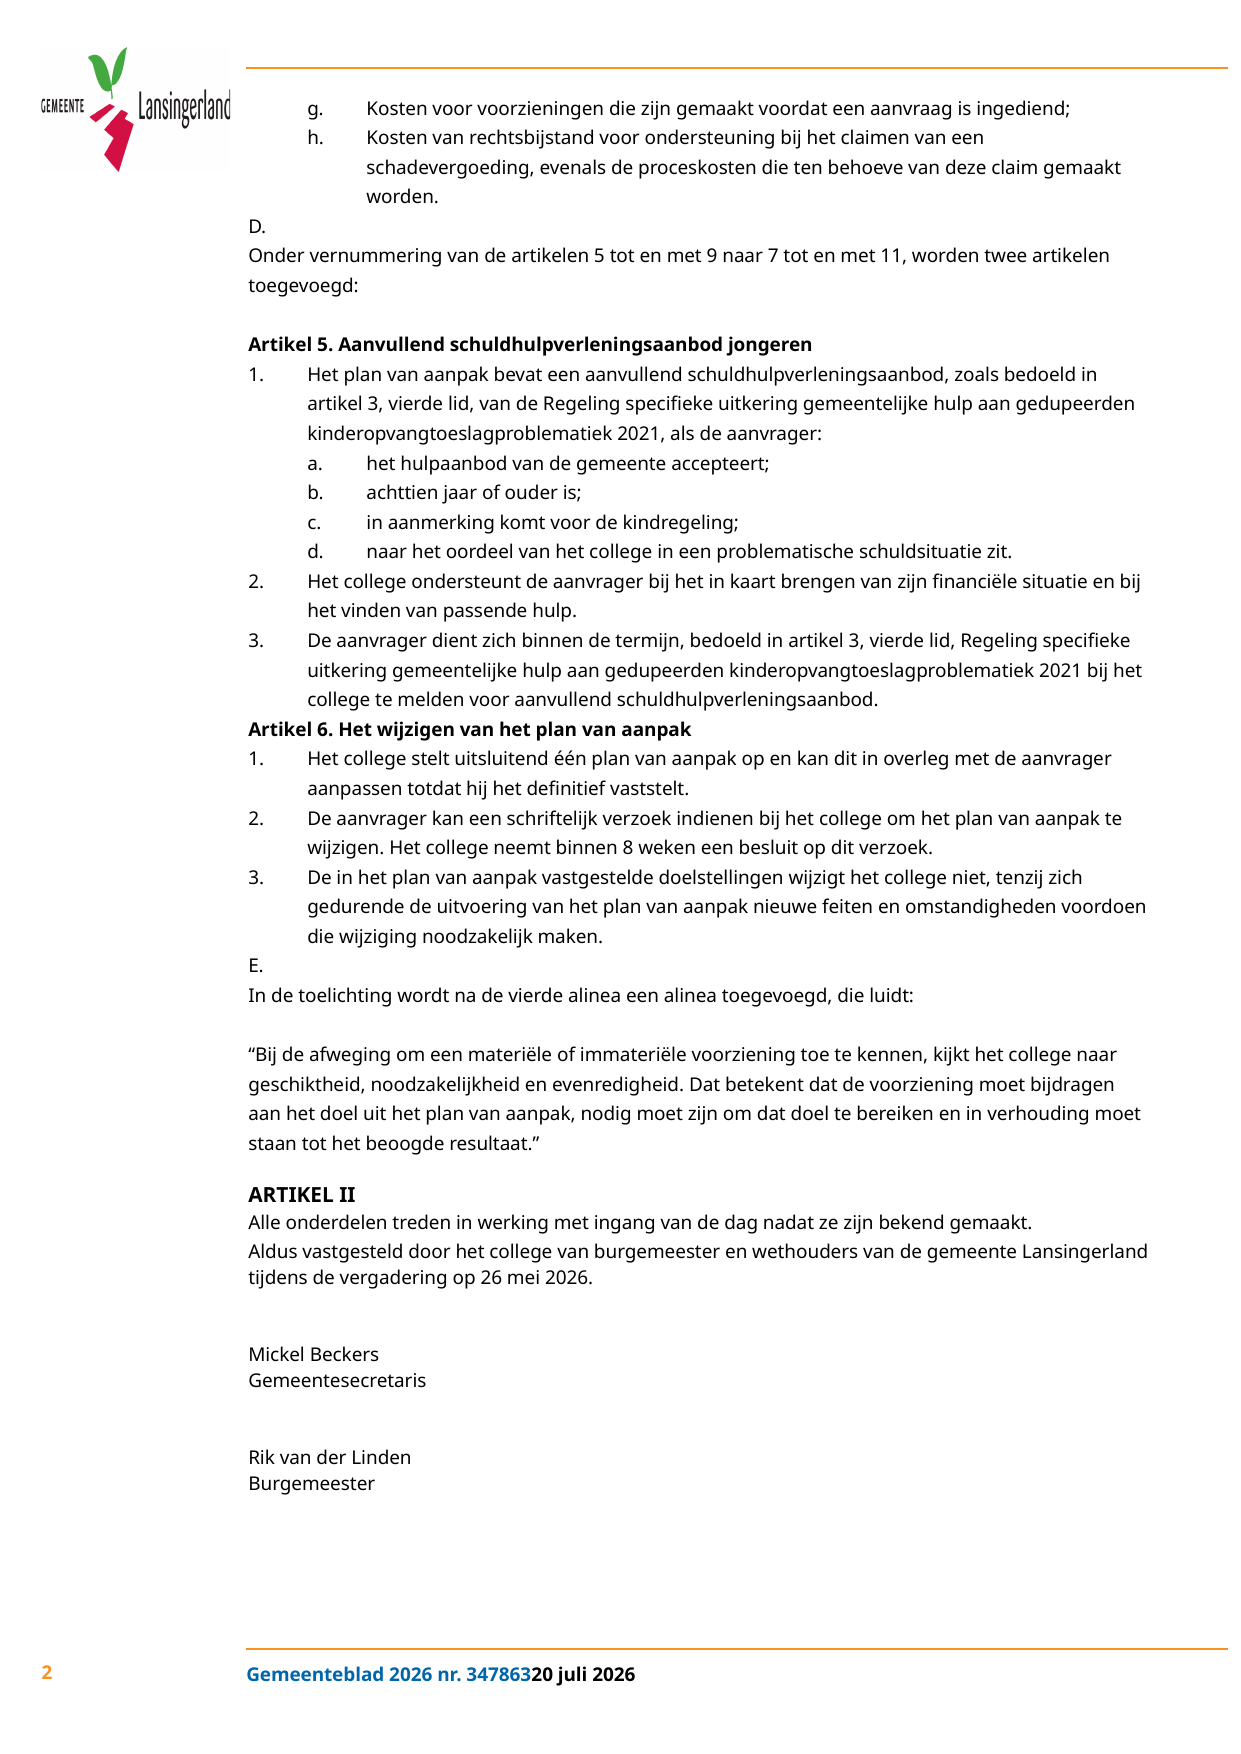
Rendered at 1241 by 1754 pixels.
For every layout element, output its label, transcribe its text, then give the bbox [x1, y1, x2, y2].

text In de toelichting wordt na de vierde alinea een alinea toegevoegd, die luidt: [248, 982, 1152, 1008]
list Kosten voor voorzieningen die zijn gemaakt voordat een aanvraag is ingediend; [307, 95, 1152, 121]
text ARTIKEL II [248, 1181, 1152, 1209]
list het hulpaanbod van de gemeente accepteert; [307, 450, 1152, 476]
picture [41, 47, 231, 172]
list in aanmerking komt voor de kindregeling; [307, 509, 1152, 535]
text Onder vernummering van de artikelen 5 tot en met 9 naar 7 tot en met 11, worden twee artikelen toegevoegd: [248, 243, 1152, 298]
list naar het oordeel van het college in een problematische schuldsituatie zit. [307, 538, 1152, 564]
list achttien jaar of ouder is; [307, 479, 1152, 505]
list De aanvrager kan een schriftelijk verzoek indienen bij het college om het plan van aanpak te wijzigen. Het college neemt binnen 8 weken een besluit op dit verzoek. [248, 805, 1152, 860]
text Alle onderdelen treden in werking met ingang van de dag nadat ze zijn bekend gemaakt. [248, 1209, 1152, 1235]
list Kosten van rechtsbijstand voor ondersteuning bij het claimen van een schadevergoeding, evenals de proceskosten die ten behoeve van deze claim gemaakt worden. [307, 124, 1152, 209]
text E. [248, 953, 1152, 978]
text Artikel 6. Het wijzigen van het plan van aanpak [248, 716, 1152, 742]
text Mickel Beckers [248, 1342, 1152, 1367]
text “Bij de afweging om een materiële of immateriële voorziening toe te kennen, kijkt het college naar geschiktheid, noodzakelijkheid en evenredigheid. Dat betekent dat de voorziening moet bijdragen aan het doel uit het plan van aanpak, nodig moet zijn om dat doel te bereiken en in verhouding moet staan tot het beoogde resultaat.” [248, 1041, 1152, 1156]
list De aanvrager dient zich binnen de termijn, bedoeld in artikel 3, vierde lid, Regeling specifieke uitkering gemeentelijke hulp aan gedupeerden kinderopvangtoeslagproblematiek 2021 bij het college te melden voor aanvullend schuldhulpverleningsaanbod. [248, 627, 1152, 712]
list De in het plan van aanpak vastgestelde doelstellingen wijzigt het college niet, tenzij zich gedurende de uitvoering van het plan van aanpak nieuwe feiten en omstandigheden voordoen die wijziging noodzakelijk maken. [248, 864, 1152, 949]
list Het college stelt uitsluitend één plan van aanpak op en kan dit in overleg met de aanvrager aanpassen totdat hij het definitief vaststelt. [248, 746, 1152, 801]
text Aldus vastgesteld door het college van burgemeester en wethouders van de gemeente Lansingerland tijdens de vergadering op 26 mei 2026. [248, 1239, 1152, 1290]
text Rik van der Linden [248, 1444, 1152, 1470]
text Artikel 5. Aanvullend schuldhulpverleningsaanbod jongeren [248, 331, 1152, 357]
text Burgemeester [248, 1470, 1152, 1496]
text Gemeentesecretaris [248, 1367, 1152, 1393]
list Het plan van aanpak bevat een aanvullend schuldhulpverleningsaanbod, zoals bedoeld in artikel 3, vierde lid, van de Regeling specifieke uitkering gemeentelijke hulp aan gedupeerden kinderopvangtoeslagproblematiek 2021, als de aanvrager: [248, 361, 1152, 446]
list Het college ondersteunt de aanvrager bij het in kaart brengen van zijn financiële situatie en bij het vinden van passende hulp. [248, 568, 1152, 623]
text D. [248, 213, 1152, 239]
